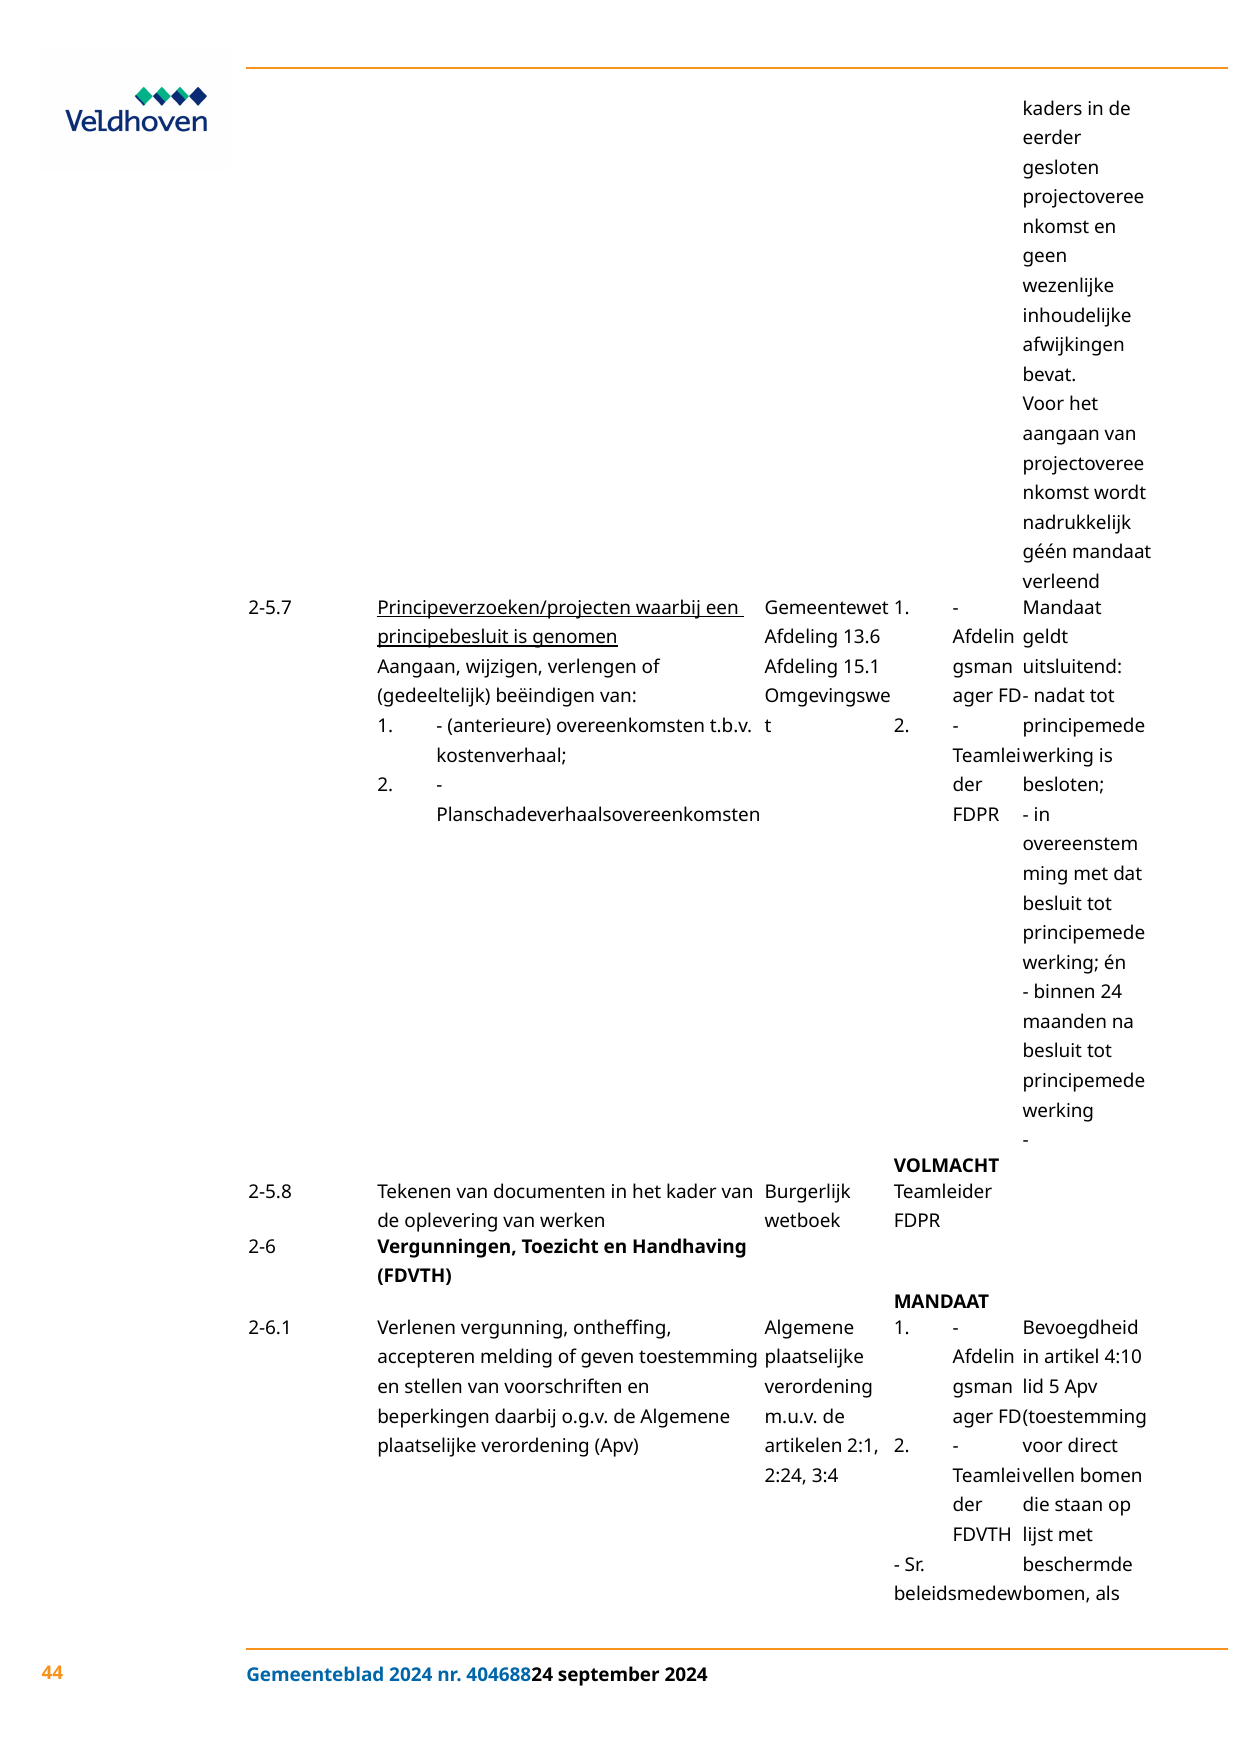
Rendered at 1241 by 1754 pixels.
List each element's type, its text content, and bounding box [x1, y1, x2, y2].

table_cell [248, 1152, 377, 1178]
table_cell Algemene plaatselijke verordening m.u.v. de artikelen 2:1, 2:24, 3:4 [764, 1314, 893, 1606]
table_cell Gemeentewet Afdeling 13.6 Afdeling 15.1 Omgevingswet [764, 594, 893, 1152]
table_cell [377, 1152, 764, 1178]
table_cell Mandaat geldt uitsluitend: - nadat tot principemedewerking is besloten; - in overeenstemming met dat besluit tot principemedewerking; én - binnen 24 maanden na besluit tot principemedewerking - [1023, 594, 1152, 1152]
table_cell Verlenen vergunning, ontheffing, accepteren melding of geven toestemming en stellen van voorschriften en beperkingen daarbij o.g.v. de Algemene plaatselijke verordening (Apv) [377, 1314, 764, 1606]
table_cell 2-6.1 [248, 1314, 377, 1606]
table_cell [764, 1233, 1152, 1288]
table_cell VOLMACHT [894, 1152, 1022, 1178]
table_cell [377, 95, 764, 594]
table_cell Bevoegdheid in artikel 4:10 lid 5 Apv (toestemming voor direct vellen bomen die staan op lijst met beschermde bomen, als [1023, 1314, 1152, 1606]
table_cell Vergunningen, Toezicht en Handhaving (FDVTH) [377, 1233, 764, 1288]
table_cell Tekenen van documenten in het kader van de oplevering van werken [377, 1178, 764, 1233]
table_cell [1023, 1289, 1152, 1314]
table_cell [248, 1289, 893, 1314]
picture [41, 47, 231, 172]
table_cell Teamleider FDPR [894, 1178, 1022, 1233]
table_cell 2-6 [248, 1233, 377, 1288]
table_cell MANDAAT [894, 1289, 1022, 1314]
table_cell Burgerlijk wetboek [764, 1178, 893, 1233]
table_cell [894, 95, 1022, 594]
table_cell kaders in de eerder gesloten projectovereenkomst en geen wezenlijke inhoudelijke afwijkingen bevat. Voor het aangaan van projectovereenkomst wordt nadrukkelijk géén mandaat verleend [1023, 95, 1152, 594]
table_cell [764, 95, 893, 594]
table_cell Principeverzoeken/projecten waarbij een principebesluit is genomen Aangaan, wijzigen, verlengen of (gedeeltelijk) beëindigen van: - (anterieure) overeenkomsten t.b.v. kostenverhaal; - Planschadeverhaalsovereenkomsten [377, 594, 764, 1152]
table_cell [1023, 1178, 1152, 1233]
table_cell [1023, 1152, 1152, 1178]
table_cell - Afdelingsmanager FD - Teamleider FDPR [894, 594, 1022, 1152]
table_cell 2-5.7 [248, 594, 377, 1152]
table_cell - Afdelingsmanager FD - Teamleider FDVTH - Sr. beleidsmedew [894, 1314, 1022, 1606]
table_cell [248, 95, 377, 594]
table_cell [764, 1152, 893, 1178]
table_cell 2-5.8 [248, 1178, 377, 1233]
